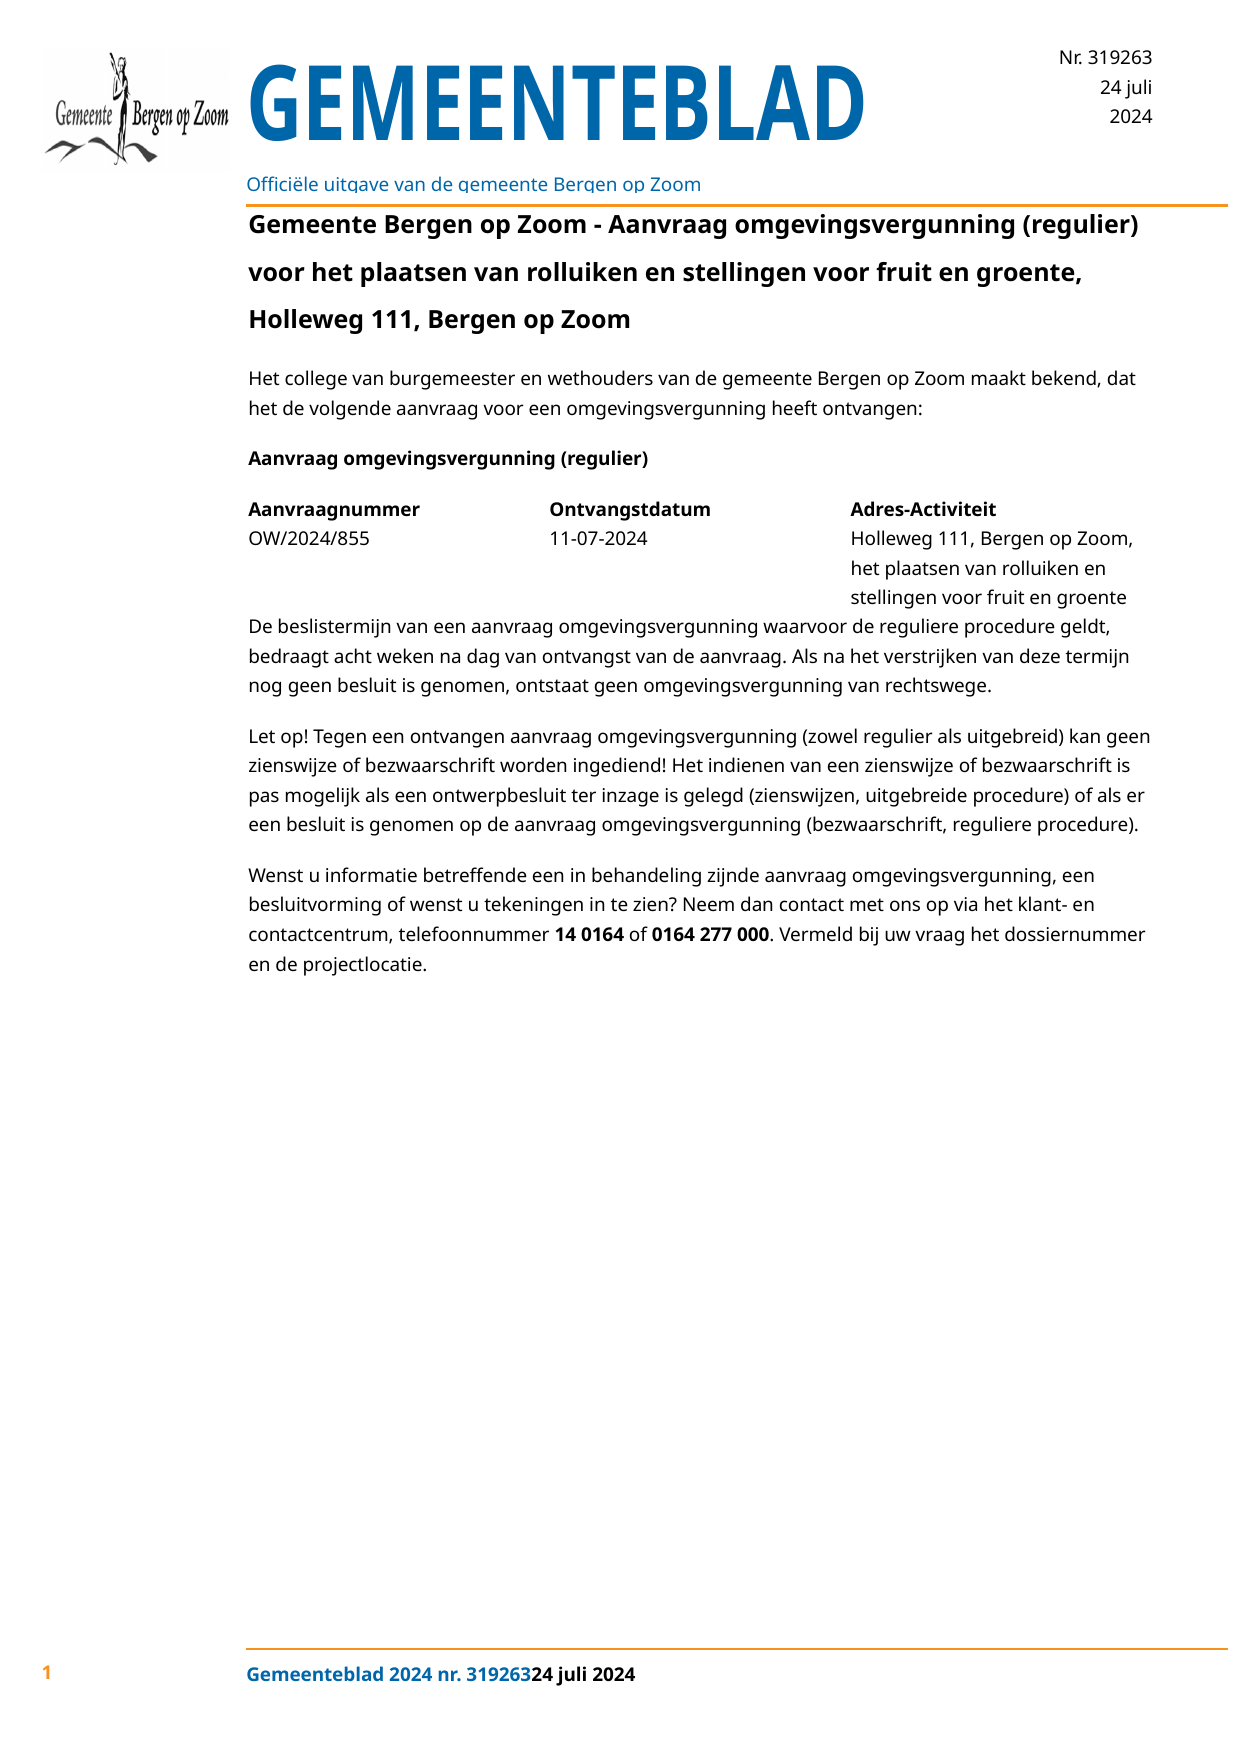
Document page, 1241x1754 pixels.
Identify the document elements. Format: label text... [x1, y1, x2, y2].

text Let op! Tegen een ontvangen aanvraag omgevingsvergunning (zowel regulier als uitgebreid) kan geen zienswijze of bezwaarschrift worden ingediend! Het indienen van een zienswijze of bezwaarschrift is pas mogelijk als een ontwerpbesluit ter inzage is gelegd (zienswijzen, uitgebreide procedure) of als er een besluit is genomen op de aanvraag omgevingsvergunning (bezwaarschrift, reguliere procedure). [248, 723, 1152, 837]
table_header Holleweg 111, Bergen op Zoom, het plaatsen van rolluiken en stellingen voor fruit en groente [850, 525, 1152, 610]
picture [41, 47, 231, 172]
table_header OW/2024/855 [248, 525, 549, 610]
text Wenst u informatie betreffende een in behandeling zijnde aanvraag omgevingsvergunning, een besluitvorming of wenst u tekeningen in te zien? Neem dan contact met ons op via het klant- en contactcentrum, telefoonnummer 14 0164 of 0164 277 000. Vermeld bij uw vraag het dossiernummer en de projectlocatie. [248, 862, 1152, 976]
text Het college van burgemeester en wethouders van de gemeente Bergen op Zoom maakt bekend, dat het de volgende aanvraag voor een omgevingsvergunning heeft ontvangen: [248, 366, 1152, 421]
table_header Aanvraagnummer [248, 496, 549, 522]
text Gemeente Bergen op Zoom - Aanvraag omgevingsvergunning (regulier) voor het plaatsen van rolluiken en stellingen voor fruit en groente, Holleweg 111, Bergen op Zoom [248, 207, 1152, 336]
text De beslistermijn van een aanvraag omgevingsvergunning waarvoor de reguliere procedure geldt, bedraagt acht weken na dag van ontvangst van de aanvraag. Als na het verstrijken van deze termijn nog geen besluit is genomen, ontstaat geen omgevingsvergunning van rechtswege. [248, 613, 1152, 698]
table_header Adres-Activiteit [850, 496, 1152, 522]
text Aanvraag omgevingsvergunning (regulier) [248, 446, 1152, 471]
table_header 11-07-2024 [549, 525, 850, 610]
table_header Ontvangstdatum [549, 496, 850, 522]
